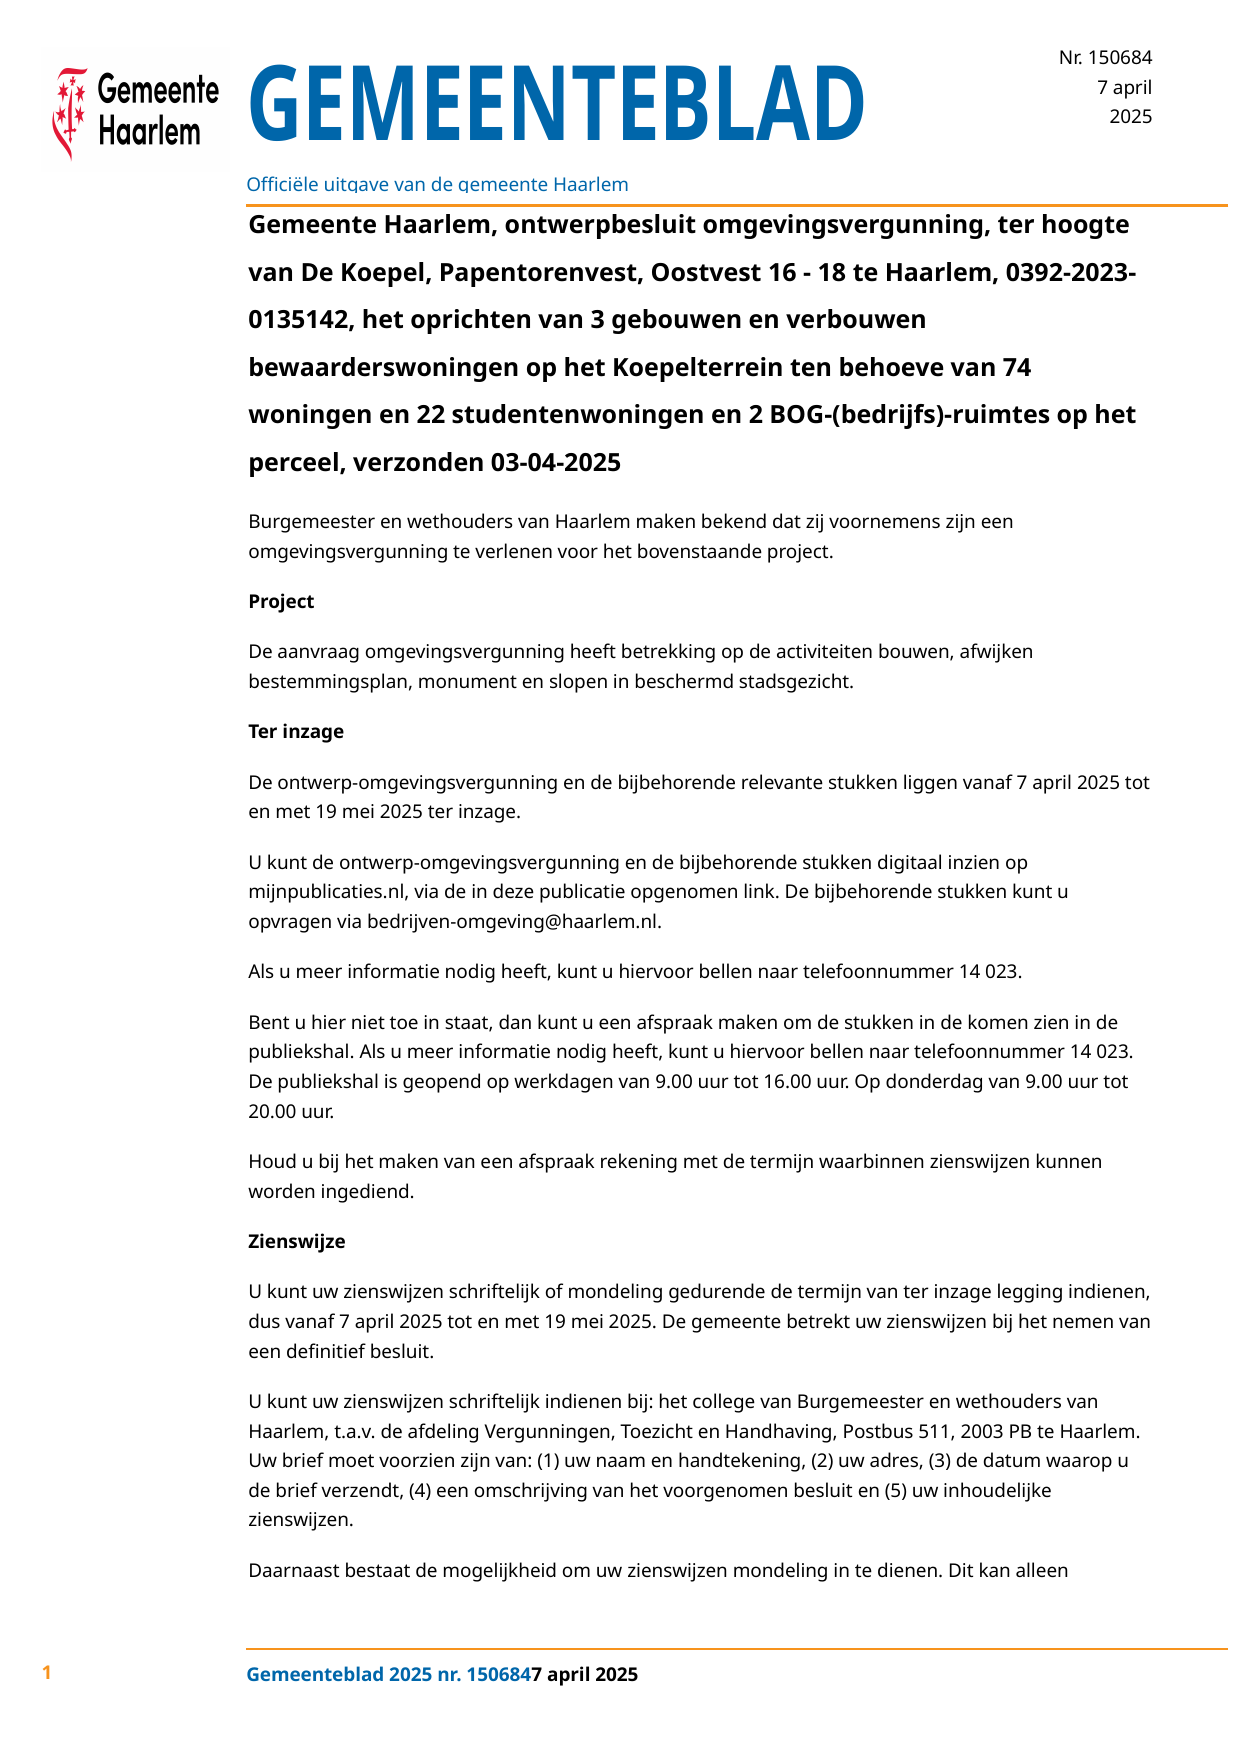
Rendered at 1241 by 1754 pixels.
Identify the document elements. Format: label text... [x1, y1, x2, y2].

text U kunt uw zienswijzen schriftelijk of mondeling gedurende de termijn van ter inzage legging indienen, dus vanaf 7 april 2025 tot en met 19 mei 2025. De gemeente betrekt uw zienswijzen bij het nemen van een definitief besluit. [248, 1279, 1152, 1364]
text U kunt de ontwerp-omgevingsvergunning en de bijbehorende stukken digitaal inzien op mijnpublicaties.nl, via de in deze publicatie opgenomen link. De bijbehorende stukken kunt u opvragen via bedrijven-omgeving@haarlem.nl. [248, 849, 1152, 934]
text Gemeente Haarlem, ontwerpbesluit omgevingsvergunning, ter hoogte van De Koepel, Papentorenvest, Oostvest 16 - 18 te Haarlem, 0392-2023-0135142, het oprichten van 3 gebouwen en verbouwen bewaarderswoningen op het Koepelterrein ten behoeve van 74 woningen en 22 studentenwoningen en 2 BOG-(bedrijfs)-ruimtes op het perceel, verzonden 03-04-2025 [248, 207, 1152, 479]
text Bent u hier niet toe in staat, dan kunt u een afspraak maken om de stukken in de komen zien in de publiekshal. Als u meer informatie nodig heeft, kunt u hiervoor bellen naar telefoonnummer 14 023. De publiekshal is geopend op werkdagen van 9.00 uur tot 16.00 uur. Op donderdag van 9.00 uur tot 20.00 uur. [248, 1009, 1152, 1124]
text Als u meer informatie nodig heeft, kunt u hiervoor bellen naar telefoonnummer 14 023. [248, 959, 1152, 984]
text Zienswijze [248, 1228, 1152, 1254]
text U kunt uw zienswijzen schriftelijk indienen bij: het college van Burgemeester en wethouders van Haarlem, t.a.v. de afdeling Vergunningen, Toezicht en Handhaving, Postbus 511, 2003 PB te Haarlem. Uw brief moet voorzien zijn van: (1) uw naam en handtekening, (2) uw adres, (3) de datum waarop u de brief verzendt, (4) een omschrijving van het voorgenomen besluit en (5) uw inhoudelijke zienswijzen. [248, 1388, 1152, 1532]
picture [41, 47, 231, 172]
text De ontwerp-omgevingsvergunning en de bijbehorende relevante stukken liggen vanaf 7 april 2025 tot en met 19 mei 2025 ter inzage. [248, 769, 1152, 824]
text Project [248, 588, 1152, 614]
text Houd u bij het maken van een afspraak rekening met de termijn waarbinnen zienswijzen kunnen worden ingediend. [248, 1148, 1152, 1204]
text Burgemeester en wethouders van Haarlem maken bekend dat zij voornemens zijn een omgevingsvergunning te verlenen voor het bovenstaande project. [248, 508, 1152, 564]
text Ter inzage [248, 719, 1152, 744]
text Daarnaast bestaat de mogelijkheid om uw zienswijzen mondeling in te dienen. Dit kan alleen [248, 1557, 1152, 1583]
text De aanvraag omgevingsvergunning heeft betrekking op de activiteiten bouwen, afwijken bestemmingsplan, monument en slopen in beschermd stadsgezicht. [248, 639, 1152, 694]
